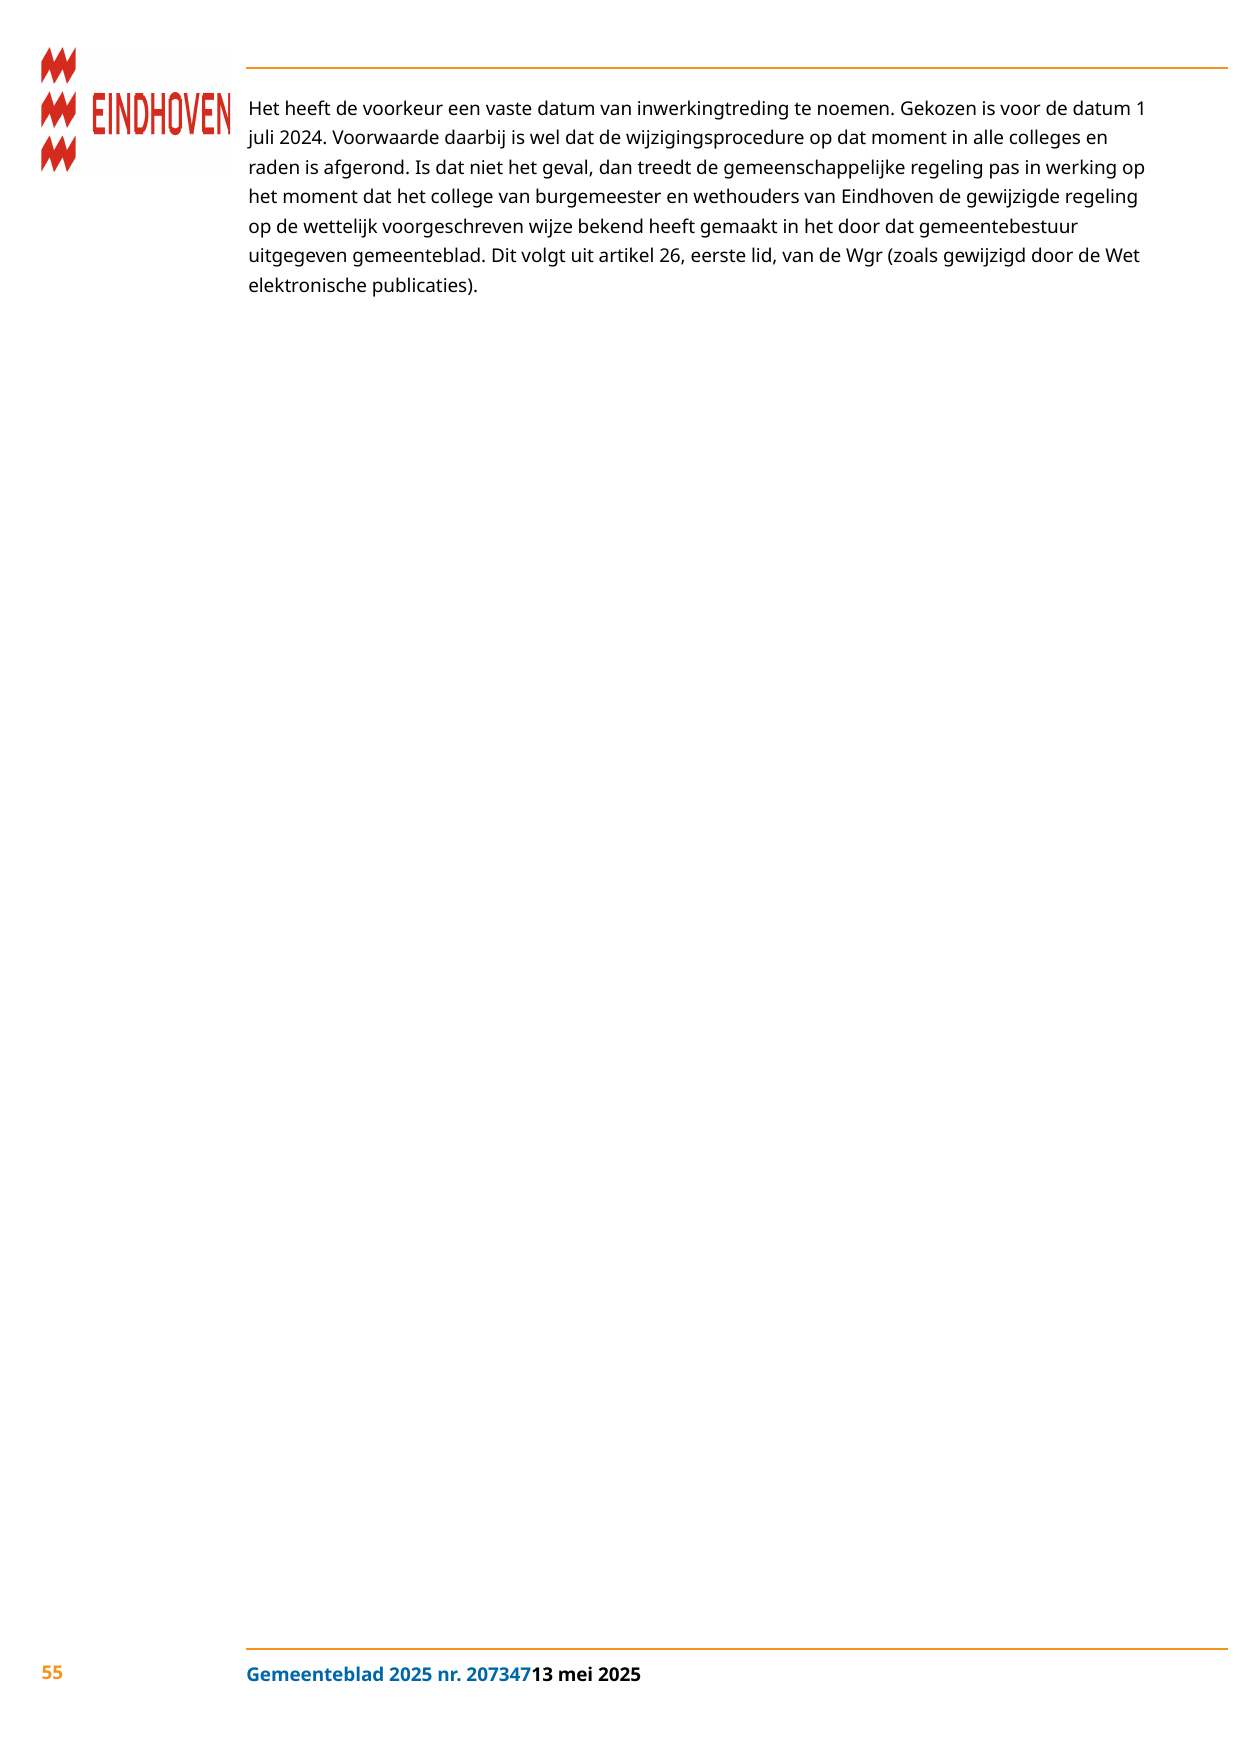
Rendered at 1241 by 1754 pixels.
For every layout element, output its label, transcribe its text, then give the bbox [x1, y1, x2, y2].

picture [41, 47, 231, 172]
text Het heeft de voorkeur een vaste datum van inwerkingtreding te noemen. Gekozen is voor de datum 1 juli 2024. Voorwaarde daarbij is wel dat de wijzigingsprocedure op dat moment in alle colleges en raden is afgerond. Is dat niet het geval, dan treedt de gemeenschappelijke regeling pas in werking op het moment dat het college van burgemeester en wethouders van Eindhoven de gewijzigde regeling op de wettelijk voorgeschreven wijze bekend heeft gemaakt in het door dat gemeentebestuur uitgegeven gemeenteblad. Dit volgt uit artikel 26, eerste lid, van de Wgr (zoals gewijzigd door de Wet elektronische publicaties). [248, 95, 1152, 298]
